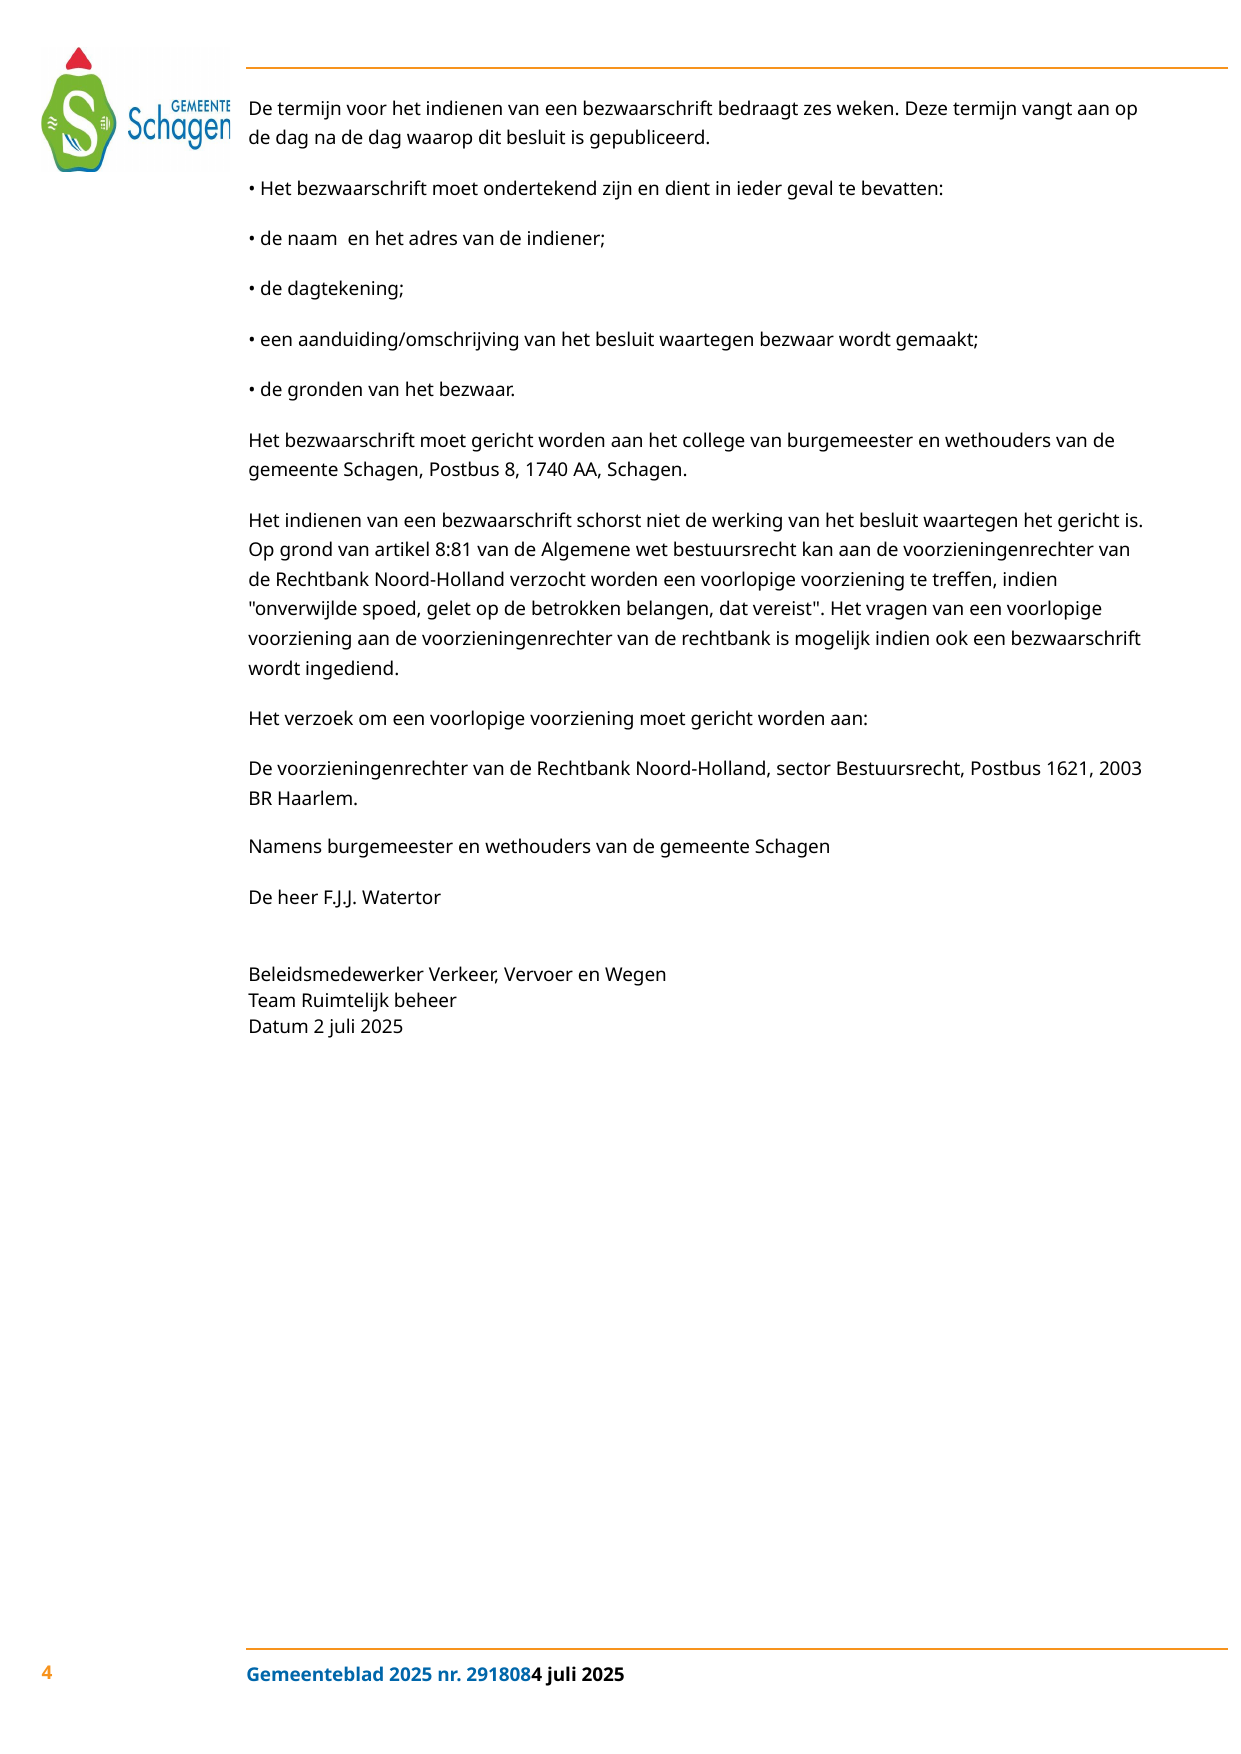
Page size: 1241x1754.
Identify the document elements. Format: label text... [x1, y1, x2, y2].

text Team Ruimtelijk beheer [248, 987, 1152, 1013]
text • Het bezwaarschrift moet ondertekend zijn en dient in ieder geval te bevatten: [248, 175, 1152, 201]
text • de naam en het adres van de indiener; [248, 225, 1152, 251]
text Namens burgemeester en wethouders van de gemeente Schagen [248, 833, 1152, 859]
text De termijn voor het indienen van een bezwaarschrift bedraagt zes weken. Deze termijn vangt aan op de dag na de dag waarop dit besluit is gepubliceerd. [248, 95, 1152, 150]
text Het bezwaarschrift moet gericht worden aan het college van burgemeester en wethouders van de gemeente Schagen, Postbus 8, 1740 AA, Schagen. [248, 427, 1152, 482]
text Het indienen van een bezwaarschrift schorst niet de werking van het besluit waartegen het gericht is. Op grond van artikel 8:81 van de Algemene wet bestuursrecht kan aan de voorzieningenrechter van de Rechtbank Noord-Holland verzocht worden een voorlopige voorziening te treffen, indien "onverwijlde spoed, gelet op de betrokken belangen, dat vereist". Het vragen van een voorlopige voorziening aan de voorzieningenrechter van de rechtbank is mogelijk indien ook een bezwaarschrift wordt ingediend. [248, 507, 1152, 681]
text • de gronden van het bezwaar. [248, 376, 1152, 402]
picture [41, 47, 231, 172]
text Het verzoek om een voorlopige voorziening moet gericht worden aan: [248, 705, 1152, 731]
text Datum 2 juli 2025 [248, 1013, 1152, 1039]
text • een aanduiding/omschrijving van het besluit waartegen bezwaar wordt gemaakt; [248, 326, 1152, 352]
text • de dagtekening; [248, 276, 1152, 301]
text De heer F.J.J. Watertor [248, 884, 1152, 910]
text De voorzieningenrechter van de Rechtbank Noord-Holland, sector Bestuursrecht, Postbus 1621, 2003 BR Haarlem. [248, 756, 1152, 811]
text Beleidsmedewerker Verkeer, Vervoer en Wegen [248, 962, 1152, 987]
